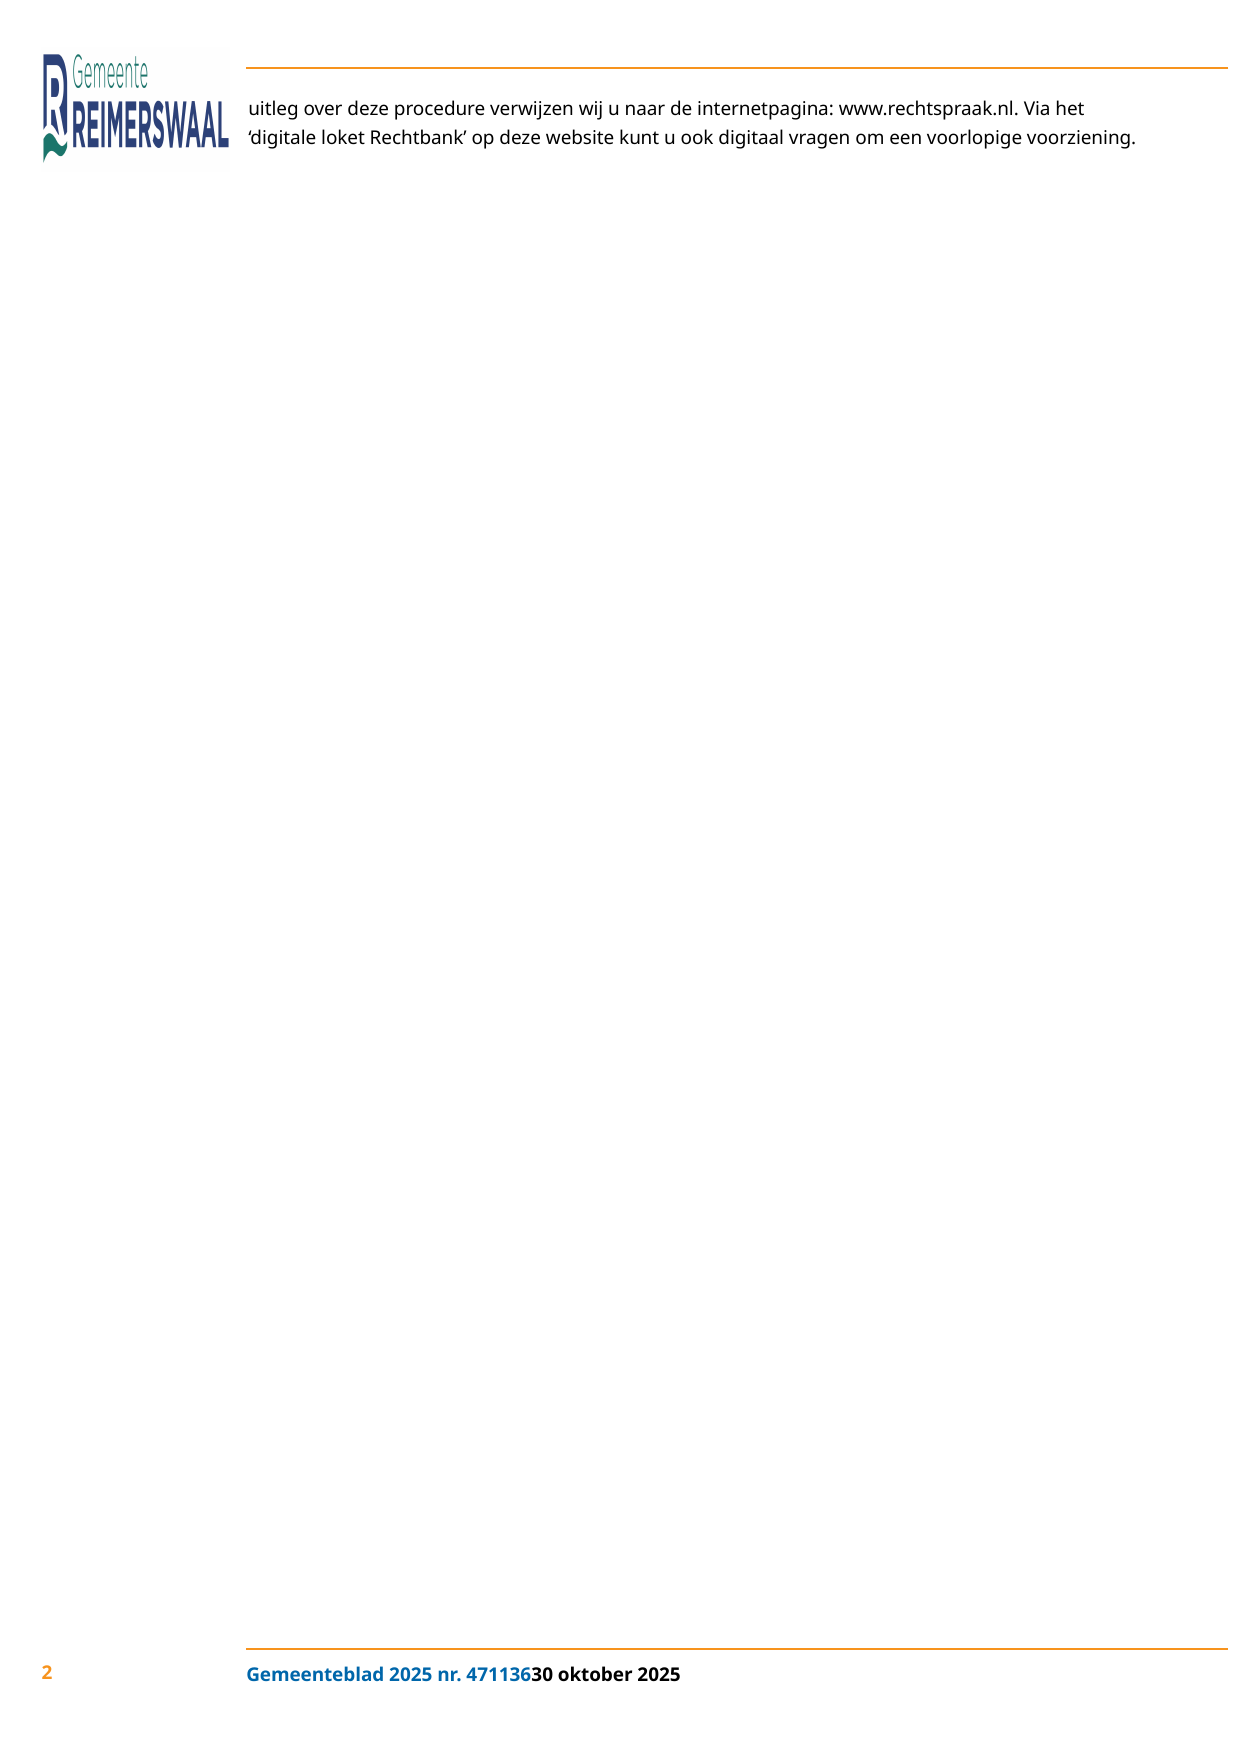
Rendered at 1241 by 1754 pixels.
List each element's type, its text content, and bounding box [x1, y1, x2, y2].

picture [41, 47, 231, 172]
text uitleg over deze procedure verwijzen wij u naar de internetpagina: www.rechtspraak.nl. Via het ‘digitale loket Rechtbank’ op deze website kunt u ook digitaal vragen om een voorlopige voorziening. [248, 95, 1152, 150]
